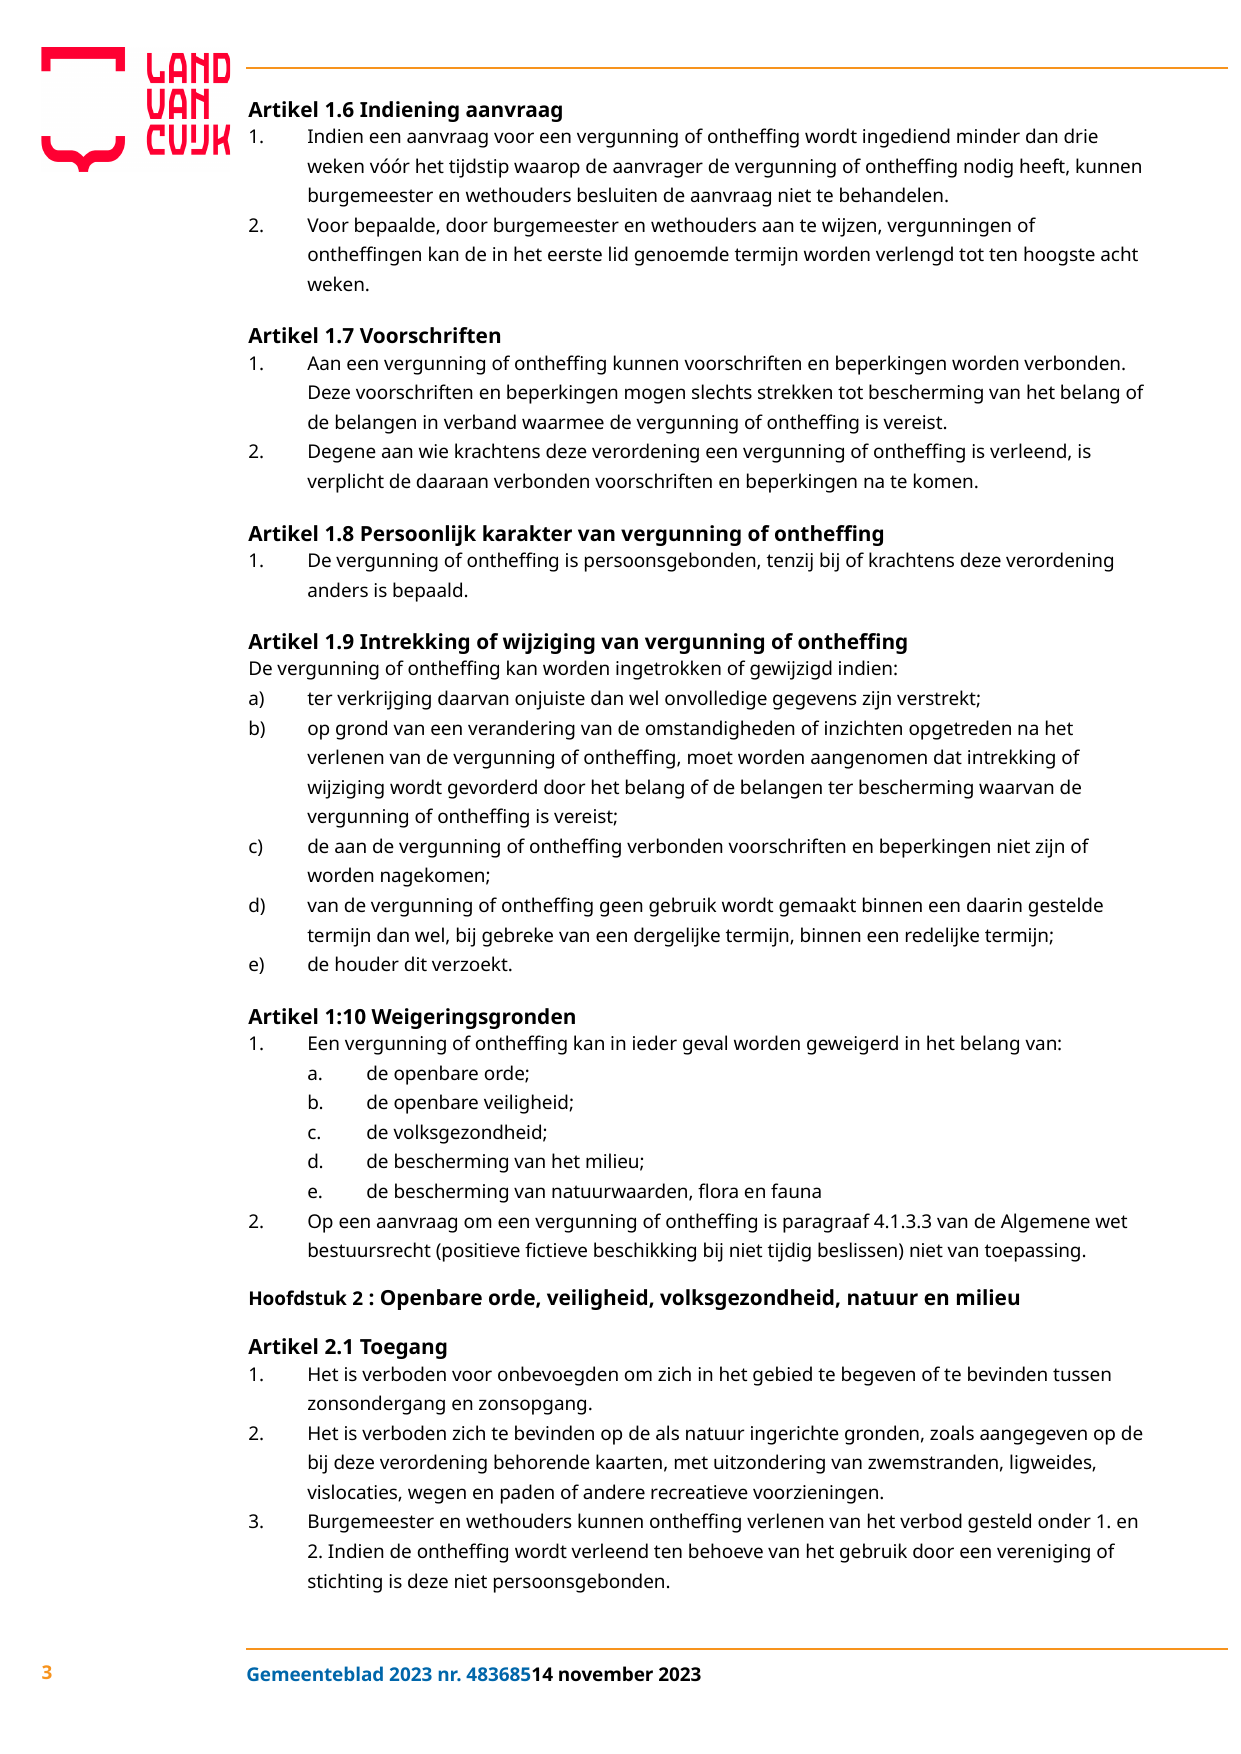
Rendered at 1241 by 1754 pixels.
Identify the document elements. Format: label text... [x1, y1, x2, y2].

list De vergunning of ontheffing is persoonsgebonden, tenzij bij of krachtens deze verordening anders is bepaald. [248, 547, 1152, 602]
list de houder dit verzoekt. [248, 951, 1152, 977]
text Artikel 1.9 Intrekking of wijziging van vergunning of ontheffing [248, 627, 1152, 656]
text Hoofdstuk 2 : Openbare orde, veiligheid, volksgezondheid, natuur en milieu [248, 1283, 1152, 1311]
list van de vergunning of ontheffing geen gebruik wordt gemaakt binnen een daarin gestelde termijn dan wel, bij gebreke van een dergelijke termijn, binnen een redelijke termijn; [248, 892, 1152, 948]
text Artikel 1.6 Indiening aanvraag [248, 95, 1152, 123]
list Een vergunning of ontheffing kan in ieder geval worden geweigerd in het belang van: [248, 1030, 1152, 1056]
list de aan de vergunning of ontheffing verbonden voorschriften en beperkingen niet zijn of worden nagekomen; [248, 833, 1152, 888]
list Degene aan wie krachtens deze verordening een vergunning of ontheffing is verleend, is verplicht de daaraan verbonden voorschriften en beperkingen na te komen. [248, 439, 1152, 494]
picture [41, 47, 231, 172]
list Burgemeester en wethouders kunnen ontheffing verlenen van het verbod gesteld onder 1. en 2. Indien de ontheffing wordt verleend ten behoeve van het gebruik door een vereniging of stichting is deze niet persoonsgebonden. [248, 1509, 1152, 1593]
list de bescherming van het milieu; [307, 1149, 1152, 1174]
text Artikel 1.8 Persoonlijk karakter van vergunning of ontheffing [248, 519, 1152, 547]
list Indien een aanvraag voor een vergunning of ontheffing wordt ingediend minder dan drie weken vóór het tijdstip waarop de aanvrager de vergunning of ontheffing nodig heeft, kunnen burgemeester en wethouders besluiten de aanvraag niet te behandelen. [248, 123, 1152, 208]
list op grond van een verandering van de omstandigheden of inzichten opgetreden na het verlenen van de vergunning of ontheffing, moet worden aangenomen dat intrekking of wijziging wordt gevorderd door het belang of de belangen ter bescherming waarvan de vergunning of ontheffing is vereist; [248, 715, 1152, 829]
list de openbare veiligheid; [307, 1089, 1152, 1115]
text De vergunning of ontheffing kan worden ingetrokken of gewijzigd indien: [248, 656, 1152, 681]
list Het is verboden voor onbevoegden om zich in het gebied te begeven of te bevinden tussen zonsondergang en zonsopgang. [248, 1361, 1152, 1416]
text Artikel 1.7 Voorschriften [248, 322, 1152, 350]
list Aan een vergunning of ontheffing kunnen voorschriften en beperkingen worden verbonden. Deze voorschriften en beperkingen mogen slechts strekken tot bescherming van het belang of de belangen in verband waarmee de vergunning of ontheffing is vereist. [248, 350, 1152, 435]
list Op een aanvraag om een vergunning of ontheffing is paragraaf 4.1.3.3 van de Algemene wet bestuursrecht (positieve fictieve beschikking bij niet tijdig beslissen) niet van toepassing. [248, 1208, 1152, 1263]
text Artikel 1:10 Weigeringsgronden [248, 1002, 1152, 1030]
text Artikel 2.1 Toegang [248, 1332, 1152, 1361]
list Het is verboden zich te bevinden op de als natuur ingerichte gronden, zoals aangegeven op de bij deze verordening behorende kaarten, met uitzondering van zwemstranden, ligweides, vislocaties, wegen en paden of andere recreatieve voorzieningen. [248, 1420, 1152, 1505]
list de bescherming van natuurwaarden, flora en fauna [307, 1178, 1152, 1204]
list de volksgezondheid; [307, 1119, 1152, 1145]
list ter verkrijging daarvan onjuiste dan wel onvolledige gegevens zijn verstrekt; [248, 685, 1152, 711]
list de openbare orde; [307, 1060, 1152, 1086]
list Voor bepaalde, door burgemeester en wethouders aan te wijzen, vergunningen of ontheffingen kan de in het eerste lid genoemde termijn worden verlengd tot ten hoogste acht weken. [248, 212, 1152, 297]
